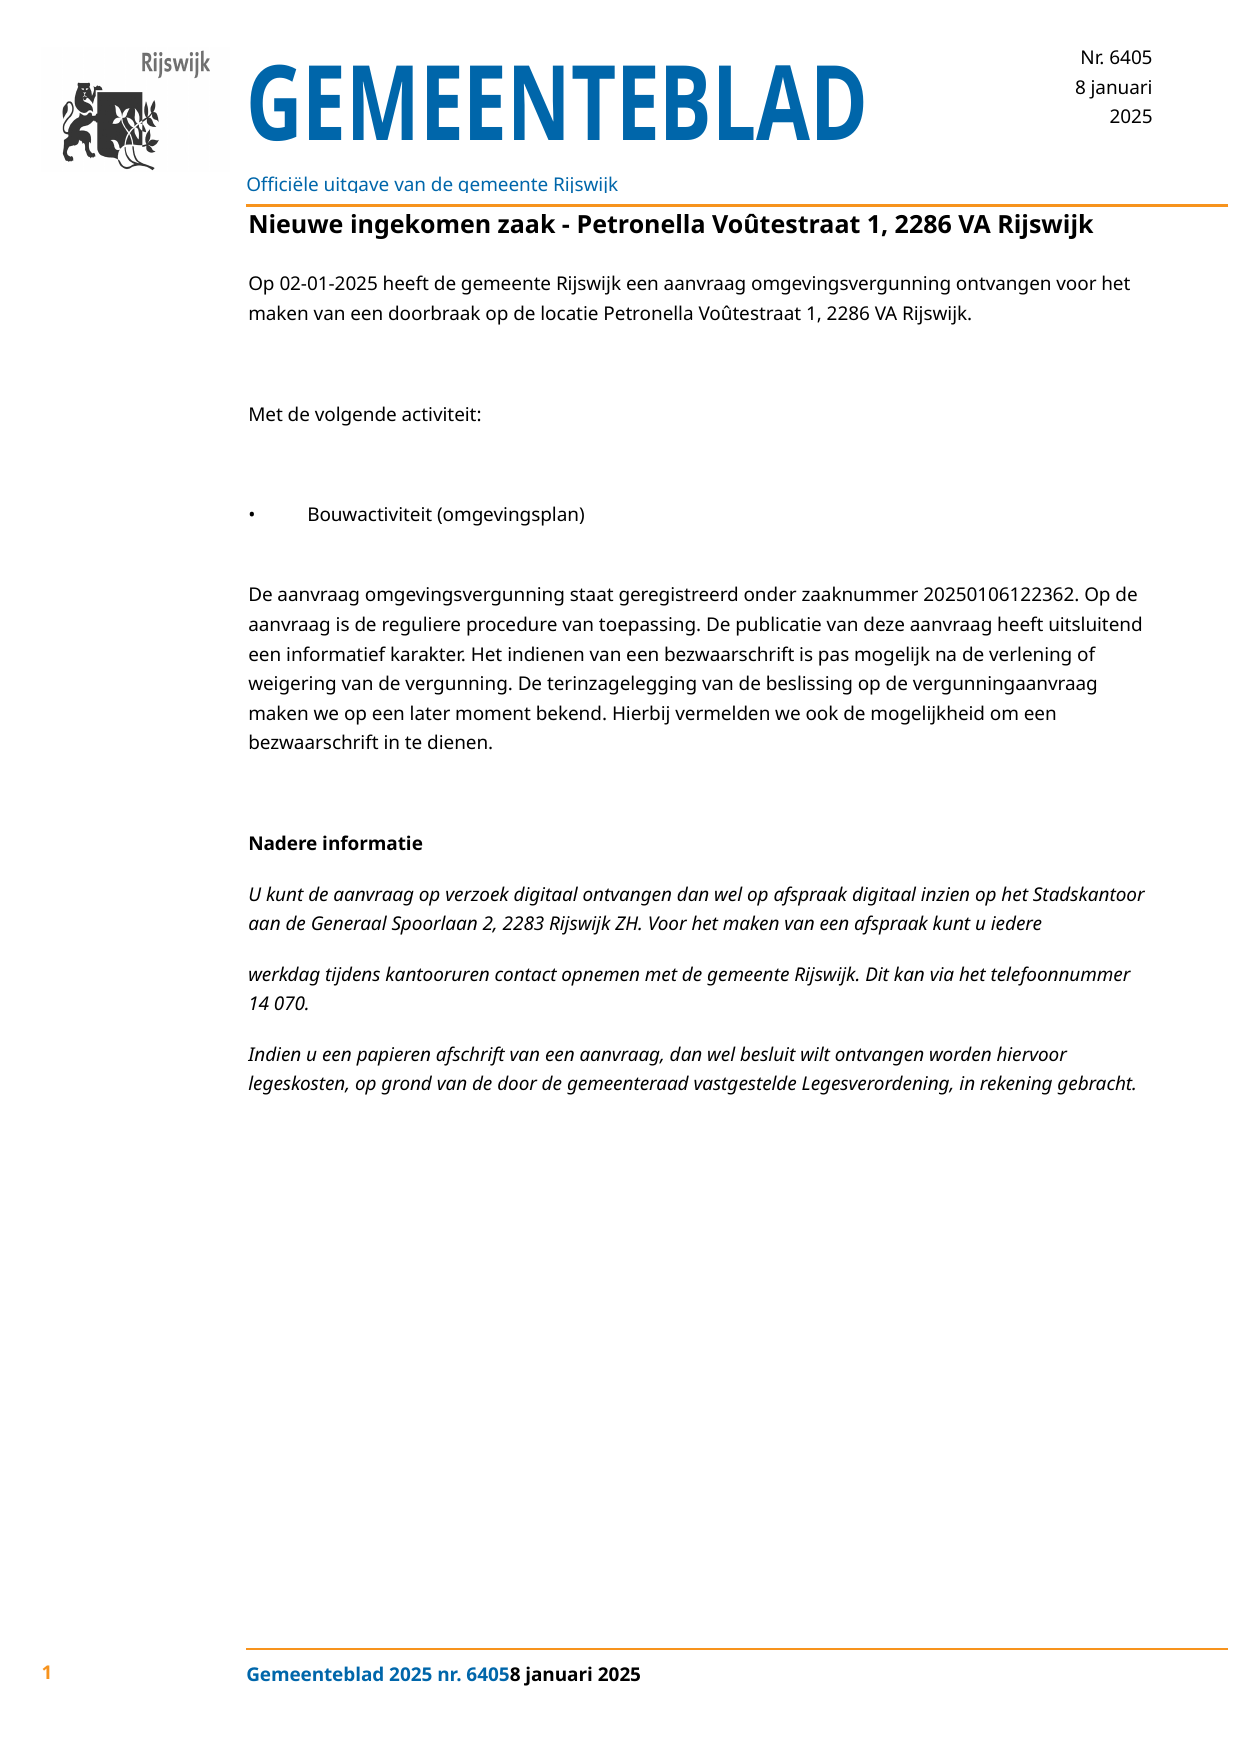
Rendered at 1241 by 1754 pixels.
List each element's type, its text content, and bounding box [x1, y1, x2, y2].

text werkdag tijdens kantooruren contact opnemen met de gemeente Rijswijk. Dit kan via het telefoonnummer 14 070. [248, 961, 1152, 1016]
picture [41, 47, 231, 172]
text Nadere informatie [248, 830, 1152, 856]
text U kunt de aanvraag op verzoek digitaal ontvangen dan wel op afspraak digitaal inzien op het Stadskantoor aan de Generaal Spoorlaan 2, 2283 Rijswijk ZH. Voor het maken van een afspraak kunt u iedere [248, 881, 1152, 936]
text De aanvraag omgevingsvergunning staat geregistreerd onder zaaknummer 20250106122362. Op de aanvraag is de reguliere procedure van toepassing. De publicatie van deze aanvraag heeft uitsluitend een informatief karakter. Het indienen van een bezwaarschrift is pas mogelijk na de verlening of weigering van de vergunning. De terinzagelegging van de beslissing op de vergunningaanvraag maken we op een later moment bekend. Hierbij vermelden we ook de mogelijkheid om een bezwaarschrift in te dienen. [248, 582, 1152, 755]
list Bouwactiviteit (omgevingsplan) [248, 502, 1152, 527]
text Indien u een papieren afschrift van een aanvraag, dan wel besluit wilt ontvangen worden hiervoor legeskosten, op grond van de door de gemeenteraad vastgestelde Legesverordening, in rekening gebracht. [248, 1041, 1152, 1096]
text Nieuwe ingekomen zaak - Petronella Voûtestraat 1, 2286 VA Rijswijk [248, 207, 1152, 241]
text Met de volgende activiteit: [248, 401, 1152, 426]
text Op 02-01-2025 heeft de gemeente Rijswijk een aanvraag omgevingsvergunning ontvangen voor het maken van een doorbraak op de locatie Petronella Voûtestraat 1, 2286 VA Rijswijk. [248, 270, 1152, 326]
